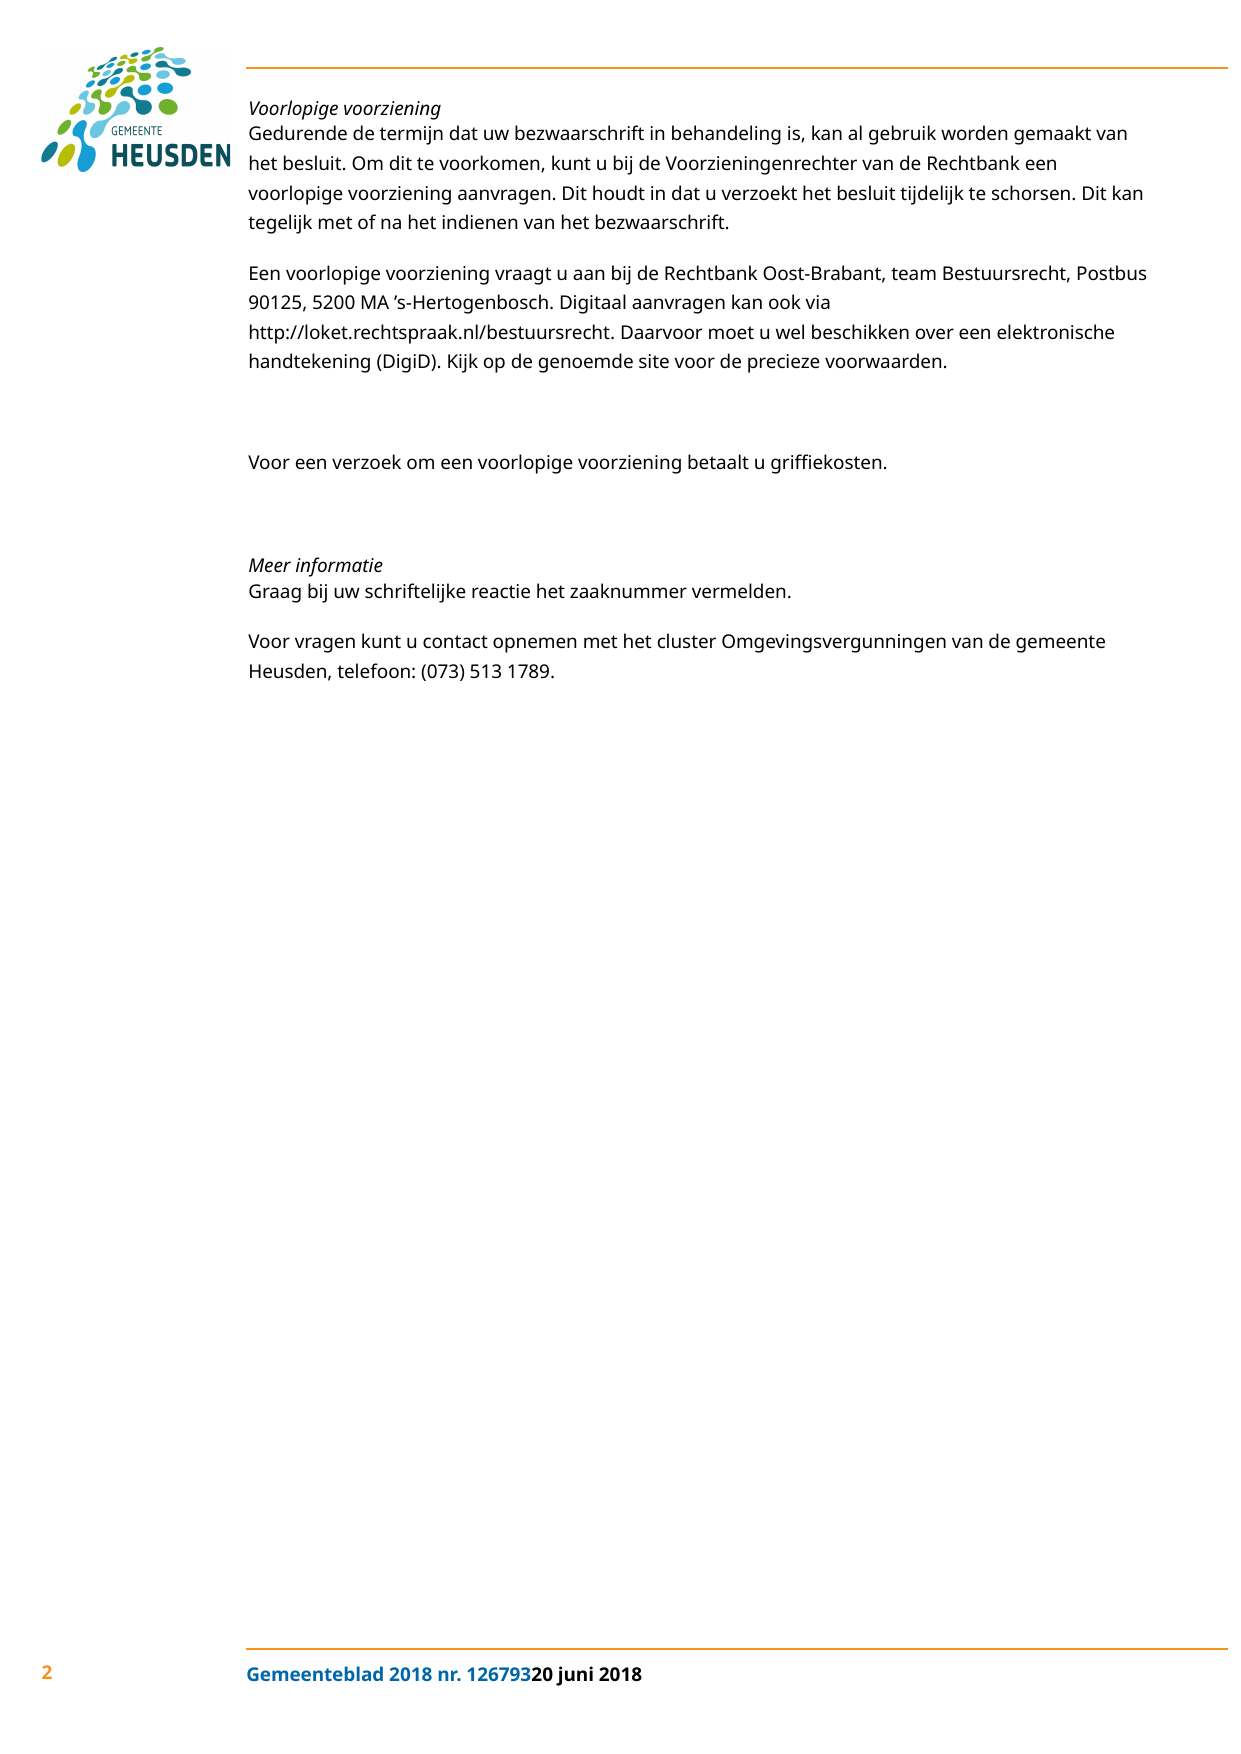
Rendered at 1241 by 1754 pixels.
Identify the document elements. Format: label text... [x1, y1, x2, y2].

text Meer informatie [248, 552, 1152, 578]
text Voor vragen kunt u contact opnemen met het cluster Omgevingsvergunningen van de gemeente Heusden, telefoon: (073) 513 1789. [248, 629, 1152, 684]
text Graag bij uw schriftelijke reactie het zaaknummer vermelden. [248, 578, 1152, 604]
text Voorlopige voorziening [248, 95, 1152, 121]
picture [41, 47, 231, 172]
text Een voorlopige voorziening vraagt u aan bij de Rechtbank Oost-Brabant, team Bestuursrecht, Postbus 90125, 5200 MA ’s-Hertogenbosch. Digitaal aanvragen kan ook via http://loket.rechtspraak.nl/bestuursrecht. Daarvoor moet u wel beschikken over een elektronische handtekening (DigiD). Kijk op de genoemde site voor de precieze voorwaarden. [248, 260, 1152, 374]
text Gedurende de termijn dat uw bezwaarschrift in behandeling is, kan al gebruik worden gemaakt van het besluit. Om dit te voorkomen, kunt u bij de Voorzieningenrechter van de Rechtbank een voorlopige voorziening aanvragen. Dit houdt in dat u verzoekt het besluit tijdelijk te schorsen. Dit kan tegelijk met of na het indienen van het bezwaarschrift. [248, 121, 1152, 235]
text Voor een verzoek om een voorlopige voorziening betaalt u griffiekosten. [248, 449, 1152, 475]
